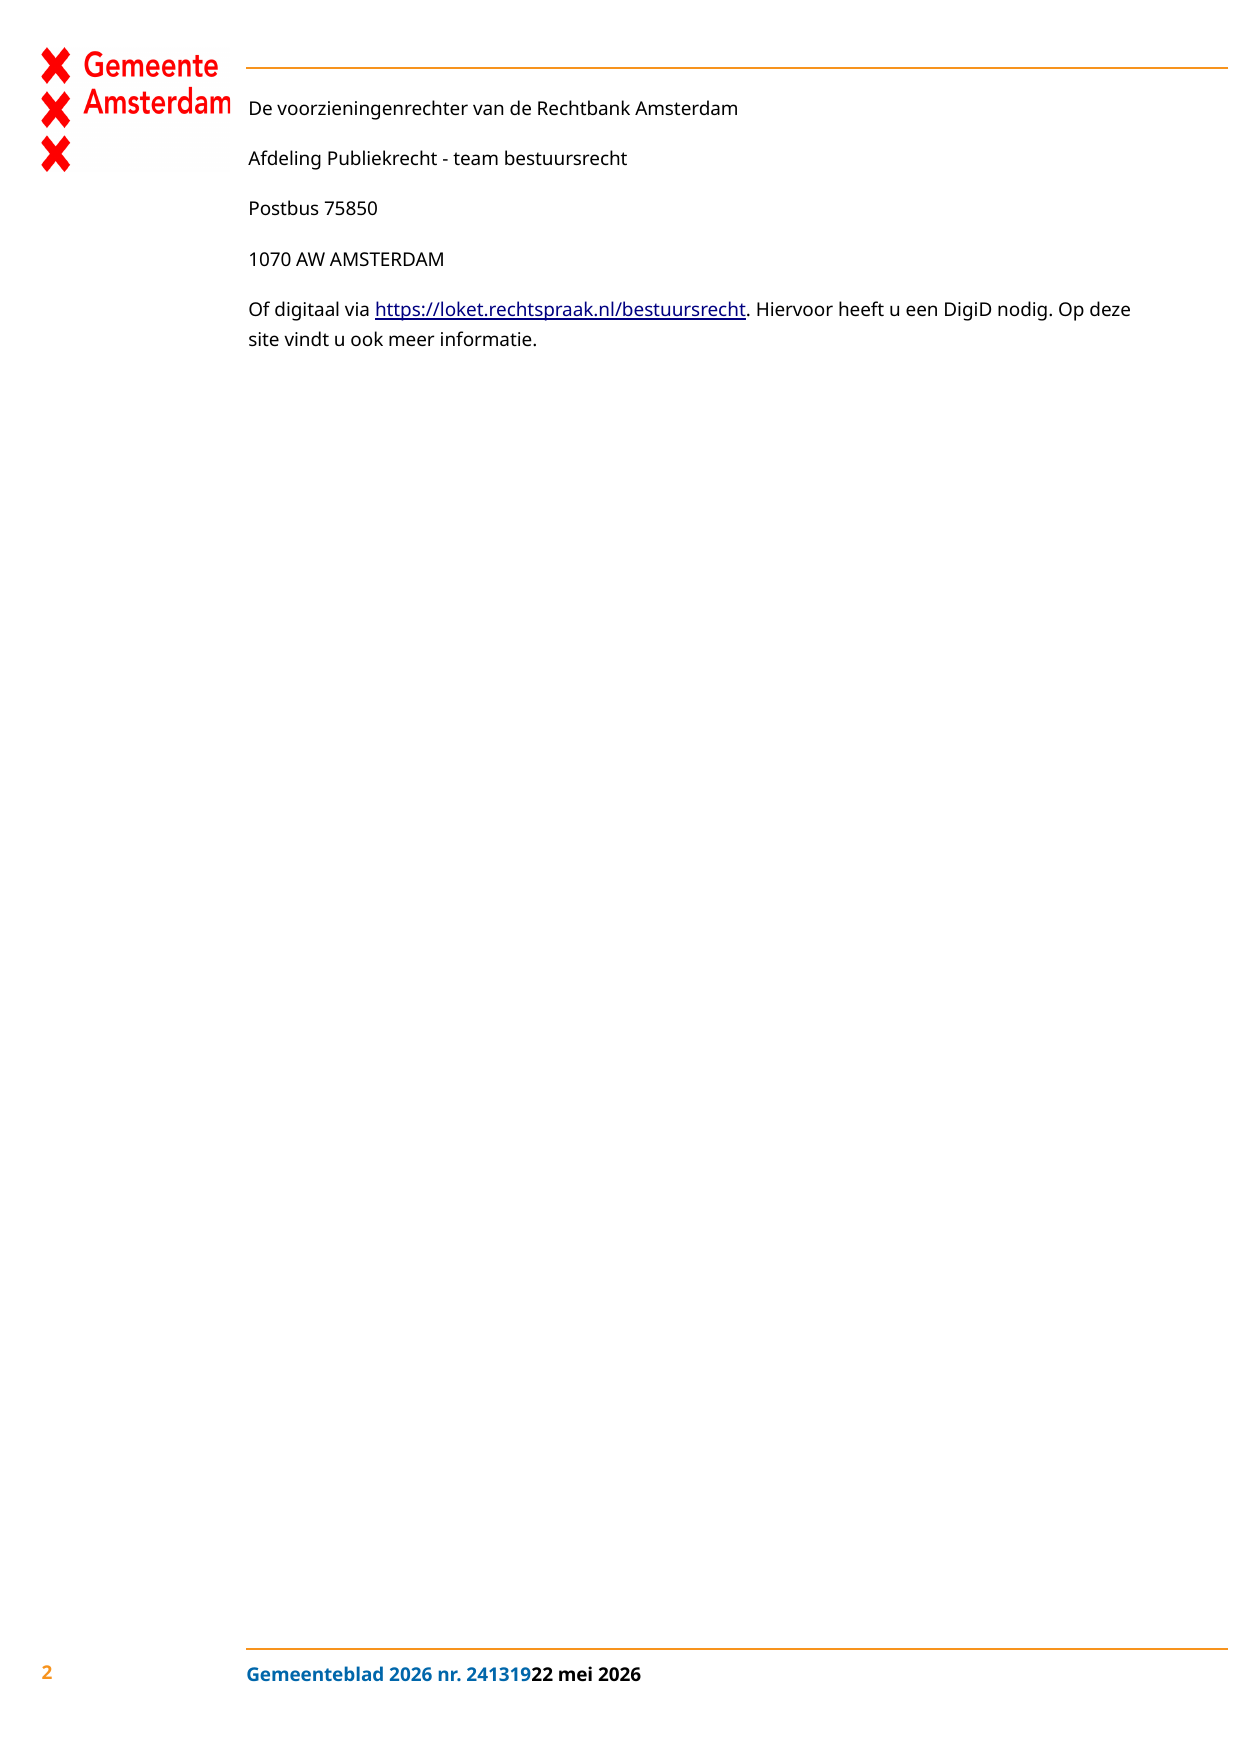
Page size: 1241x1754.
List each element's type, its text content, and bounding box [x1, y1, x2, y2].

text Postbus 75850 [248, 196, 1152, 221]
text Afdeling Publiekrecht - team bestuursrecht [248, 145, 1152, 171]
text Of digitaal via https://loket.rechtspraak.nl/bestuursrecht. Hiervoor heeft u een DigiD nodig. Op deze site vindt u ook meer informatie. [248, 296, 1152, 352]
text De voorzieningenrechter van de Rechtbank Amsterdam [248, 95, 1152, 121]
picture [41, 47, 231, 172]
text 1070 AW AMSTERDAM [248, 246, 1152, 272]
